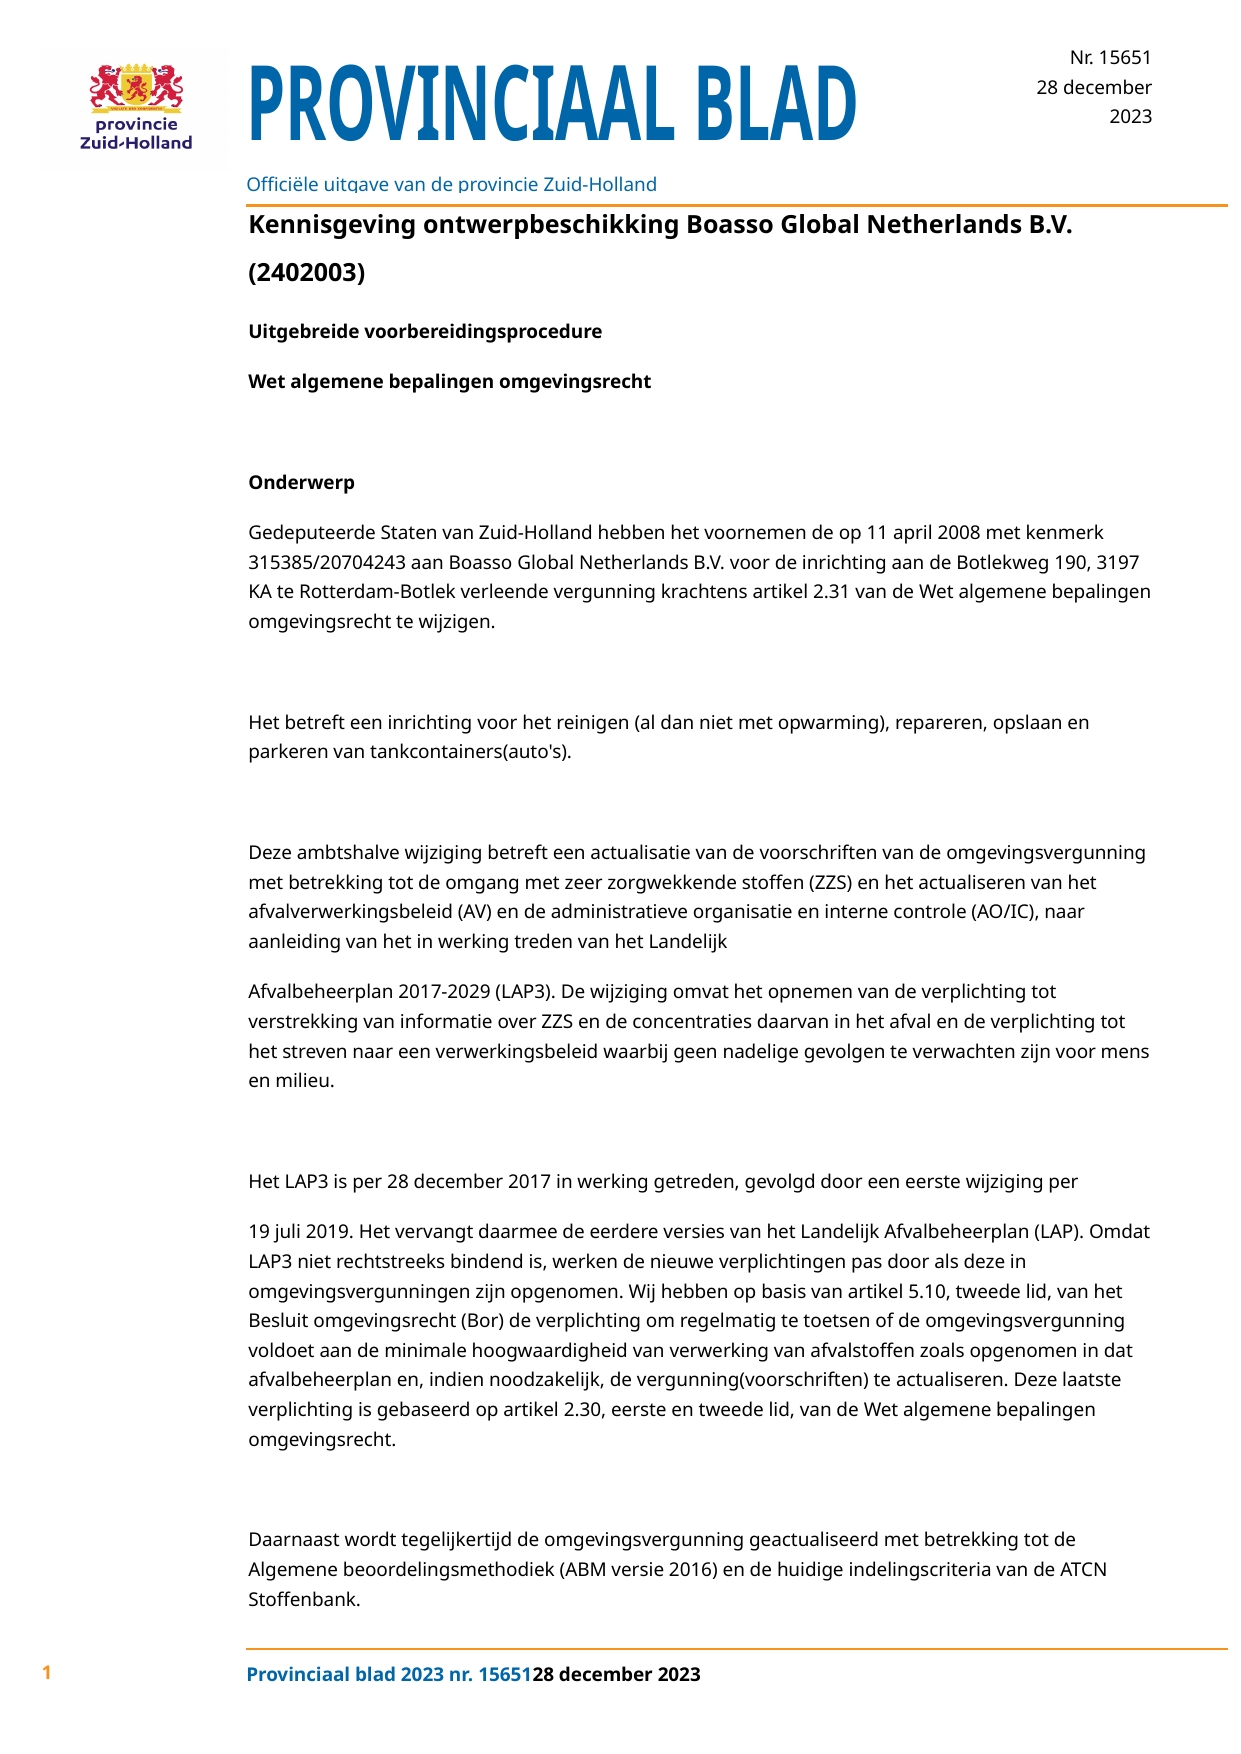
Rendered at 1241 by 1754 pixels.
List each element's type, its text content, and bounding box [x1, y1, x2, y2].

text Uitgebreide voorbereidingsprocedure [248, 318, 1152, 344]
text Afvalbeheerplan 2017-2029 (LAP3). De wijziging omvat het opnemen van de verplichting tot verstrekking van informatie over ZZS en de concentraties daarvan in het afval en de verplichting tot het streven naar een verwerkingsbeleid waarbij geen nadelige gevolgen te verwachten zijn voor mens en milieu. [248, 979, 1152, 1093]
text Onderwerp [248, 469, 1152, 495]
text 19 juli 2019. Het vervangt daarmee de eerdere versies van het Landelijk Afvalbeheerplan (LAP). Omdat LAP3 niet rechtstreeks bindend is, werken de nieuwe verplichtingen pas door als deze in omgevingsvergunningen zijn opgenomen. Wij hebben op basis van artikel 5.10, tweede lid, van het Besluit omgevingsrecht (Bor) de verplichting om regelmatig te toetsen of de omgevingsvergunning voldoet aan de minimale hoogwaardigheid van verwerking van afvalstoffen zoals opgenomen in dat afvalbeheerplan en, indien noodzakelijk, de vergunning(voorschriften) te actualiseren. Deze laatste verplichting is gebaseerd op artikel 2.30, eerste en tweede lid, van de Wet algemene bepalingen omgevingsrecht. [248, 1219, 1152, 1452]
picture [41, 47, 231, 172]
text Gedeputeerde Staten van Zuid-Holland hebben het voornemen de op 11 april 2008 met kenmerk 315385/20704243 aan Boasso Global Netherlands B.V. voor de inrichting aan de Botlekweg 190, 3197 KA te Rotterdam-Botlek verleende vergunning krachtens artikel 2.31 van de Wet algemene bepalingen omgevingsrecht te wijzigen. [248, 519, 1152, 634]
text Wet algemene bepalingen omgevingsrecht [248, 368, 1152, 394]
text Kennisgeving ontwerpbeschikking Boasso Global Netherlands B.V. (2402003) [248, 207, 1152, 288]
text Het LAP3 is per 28 december 2017 in werking getreden, gevolgd door een eerste wijziging per [248, 1168, 1152, 1194]
text Het betreft een inrichting voor het reinigen (al dan niet met opwarming), repareren, opslaan en parkeren van tankcontainers(auto's). [248, 709, 1152, 764]
text Deze ambtshalve wijziging betreft een actualisatie van de voorschriften van de omgevingsvergunning met betrekking tot de omgang met zeer zorgwekkende stoffen (ZZS) en het actualiseren van het afvalverwerkingsbeleid (AV) en de administratieve organisatie en interne controle (AO/IC), naar aanleiding van het in werking treden van het Landelijk [248, 839, 1152, 954]
text Daarnaast wordt tegelijkertijd de omgevingsvergunning geactualiseerd met betrekking tot de Algemene beoordelingsmethodiek (ABM versie 2016) en de huidige indelingscriteria van de ATCN Stoffenbank. [248, 1527, 1152, 1612]
